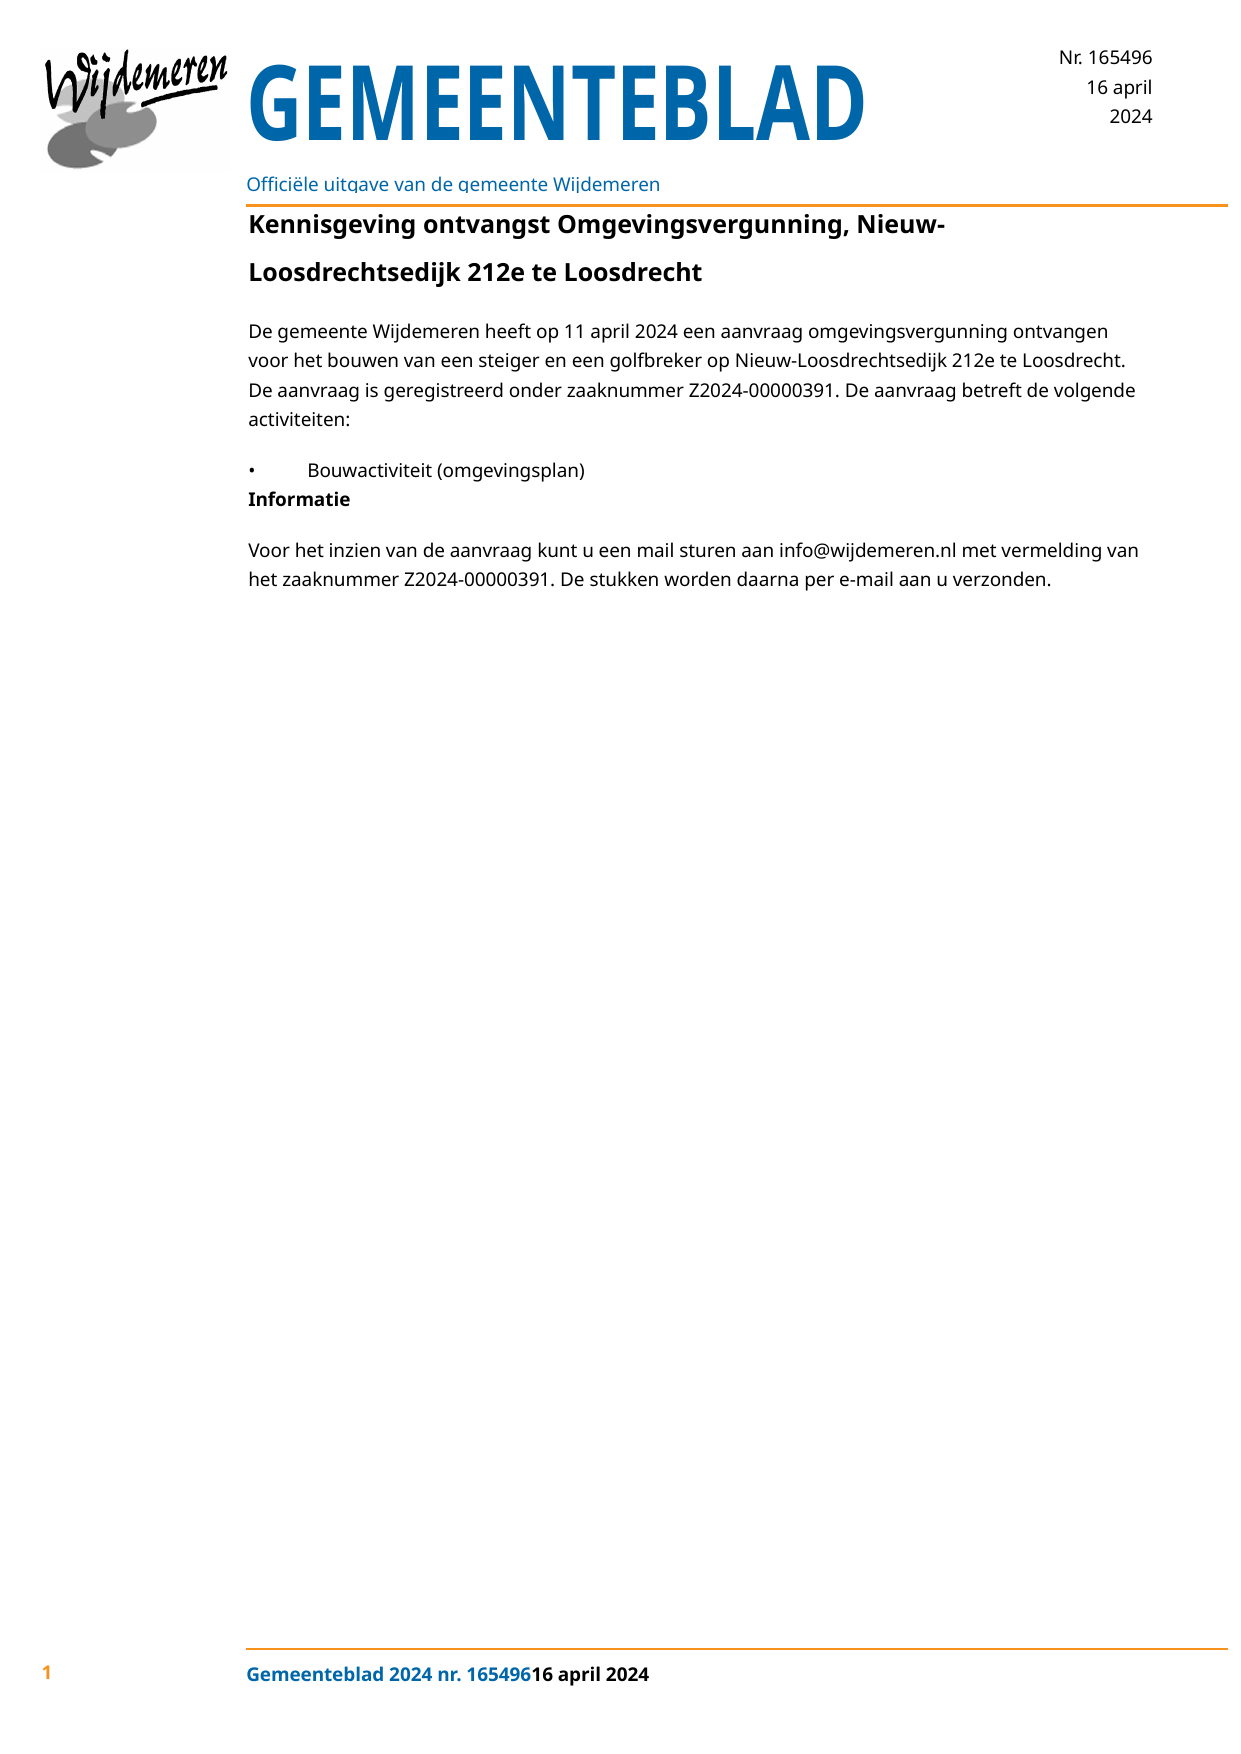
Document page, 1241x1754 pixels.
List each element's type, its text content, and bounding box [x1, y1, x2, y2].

text Informatie [248, 487, 1152, 512]
text Voor het inzien van de aanvraag kunt u een mail sturen aan info@wijdemeren.nl met vermelding van het zaaknummer Z2024-00000391. De stukken worden daarna per e-mail aan u verzonden. [248, 537, 1152, 592]
list Bouwactiviteit (omgevingsplan) [248, 457, 1152, 483]
text De gemeente Wijdemeren heeft op 11 april 2024 een aanvraag omgevingsvergunning ontvangen voor het bouwen van een steiger en een golfbreker op Nieuw-Loosdrechtsedijk 212e te Loosdrecht. De aanvraag is geregistreerd onder zaaknummer Z2024-00000391. De aanvraag betreft de volgende activiteiten: [248, 318, 1152, 432]
text Kennisgeving ontvangst Omgevingsvergunning, Nieuw-Loosdrechtsedijk 212e te Loosdrecht [248, 207, 1152, 288]
picture [41, 47, 231, 172]
